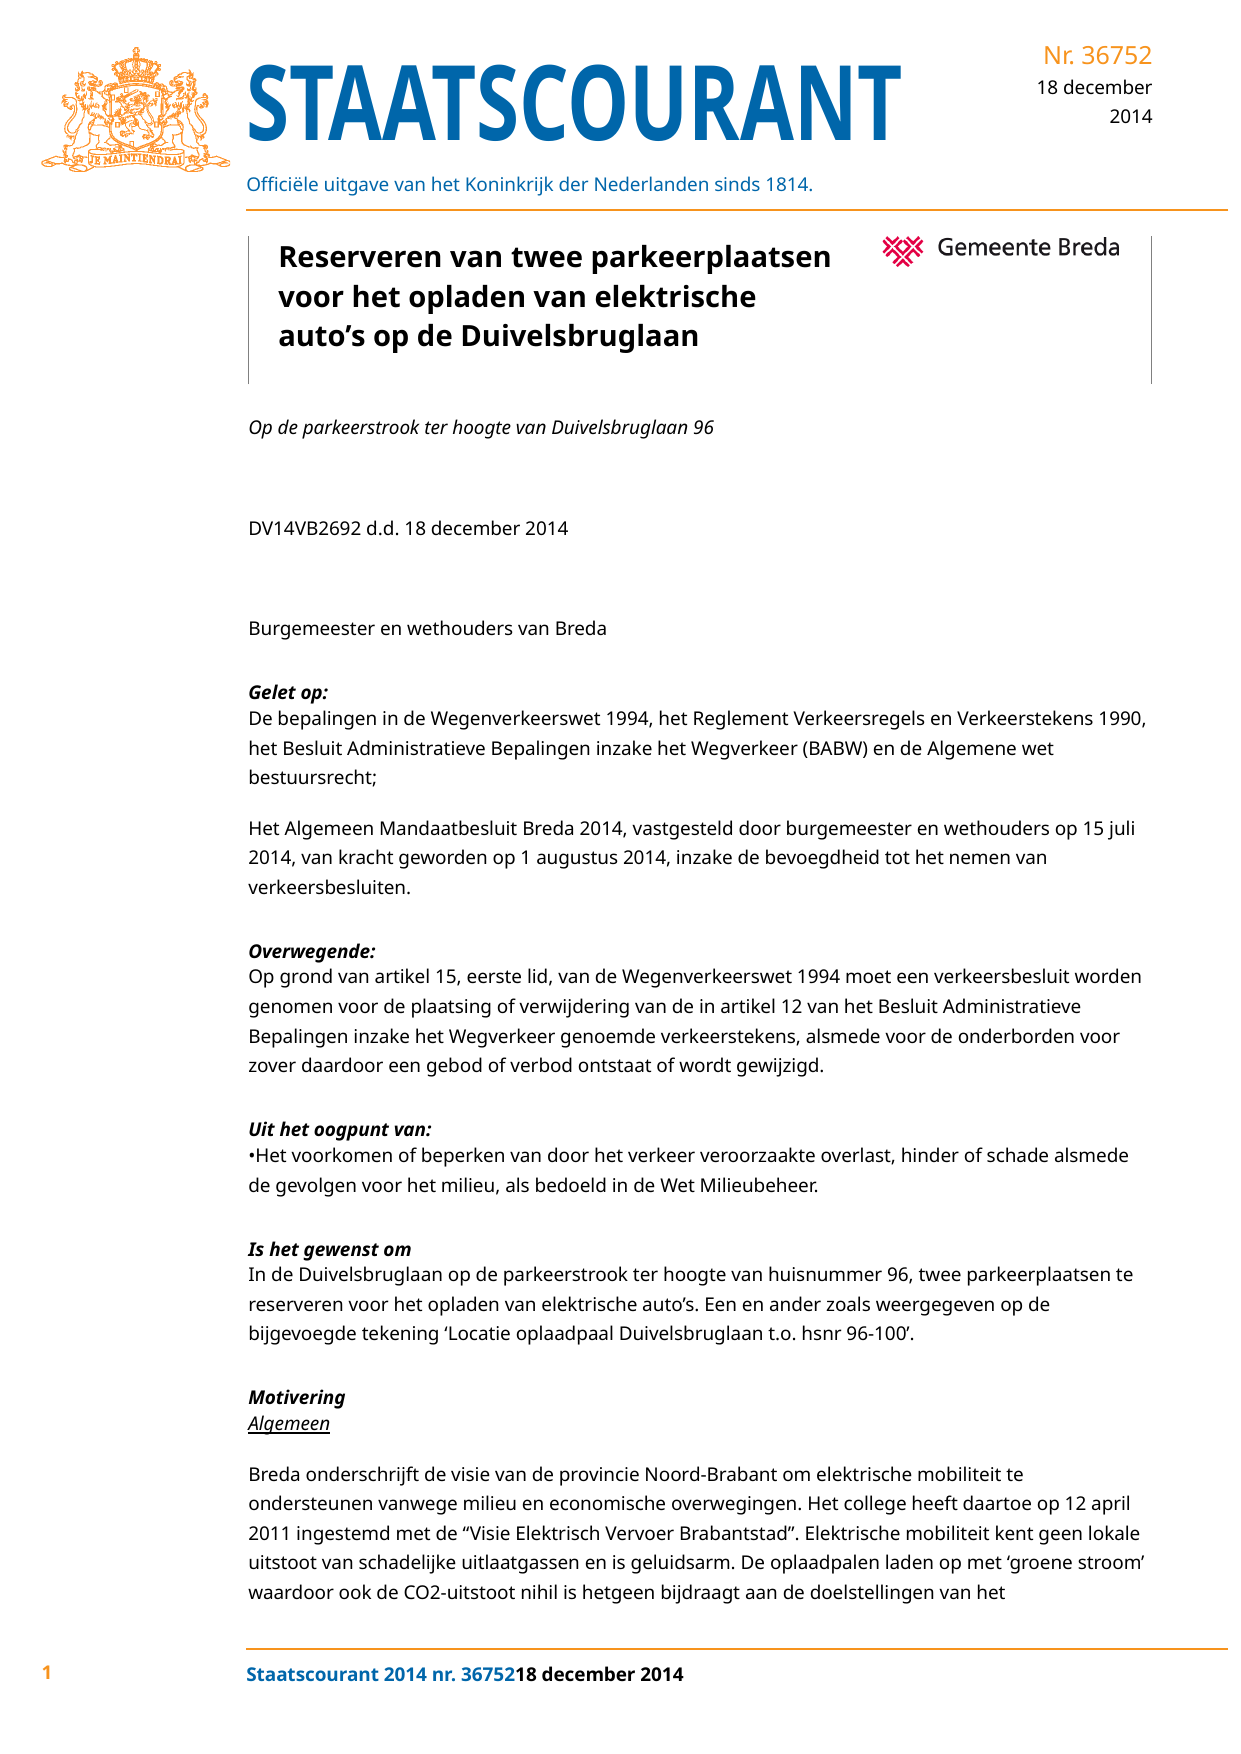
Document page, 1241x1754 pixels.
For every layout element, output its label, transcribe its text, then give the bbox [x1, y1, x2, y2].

text Is het gewenst om [248, 1236, 1152, 1261]
text De bepalingen in de Wegenverkeerswet 1994, het Reglement Verkeersregels en Verkeerstekens 1990, het Besluit Administratieve Bepalingen inzake het Wegverkeer (BABW) en de Algemene wet bestuursrecht; [248, 705, 1152, 790]
table_header Reserveren van twee parkeerplaatsen voor het opladen van elektrische auto’s op de Duivelsbruglaan [249, 236, 850, 384]
text In de Duivelsbruglaan op de parkeerstrook ter hoogte van huisnummer 96, twee parkeerplaatsen te reserveren voor het opladen van elektrische auto’s. Een en ander zoals weergegeven op de bijgevoegde tekening ‘Locatie oplaadpaal Duivelsbruglaan t.o. hsnr 96-100’. [248, 1261, 1152, 1346]
text Het Algemeen Mandaatbesluit Breda 2014, vastgesteld door burgemeester en wethouders op 15 juli 2014, van kracht geworden op 1 augustus 2014, inzake de bevoegdheid tot het nemen van verkeersbesluiten. [248, 815, 1152, 900]
text Breda onderschrijft de visie van de provincie Noord-Brabant om elektrische mobiliteit te ondersteunen vanwege milieu en economische overwegingen. Het college heeft daartoe op 12 april 2011 ingestemd met de “Visie Elektrisch Vervoer Brabantstad”. Elektrische mobiliteit kent geen lokale uitstoot van schadelijke uitlaatgassen en is geluidsarm. De oplaadpalen laden op met ‘groene stroom’ waardoor ook de CO2-uitstoot nihil is hetgeen bijdraagt aan de doelstellingen van het [248, 1461, 1152, 1605]
table_header [850, 236, 1151, 384]
text DV14VB2692 d.d. 18 december 2014 [248, 515, 1152, 541]
text Motivering [248, 1384, 1152, 1410]
text Op grond van artikel 15, eerste lid, van de Wegenverkeerswet 1994 moet een verkeersbesluit worden genomen voor de plaatsing of verwijdering van de in artikel 12 van het Besluit Administratieve Bepalingen inzake het Wegverkeer genoemde verkeerstekens, alsmede voor de onderborden voor zover daardoor een gebod of verbod ontstaat of wordt gewijzigd. [248, 964, 1152, 1078]
text Algemeen [248, 1410, 1152, 1436]
text Op de parkeerstrook ter hoogte van Duivelsbruglaan 96 [248, 414, 1152, 440]
text •Het voorkomen of beperken van door het verkeer veroorzaakte overlast, hinder of schade alsmede de gevolgen voor het milieu, als bedoeld in de Wet Milieubeheer. [248, 1142, 1152, 1197]
picture [882, 236, 1119, 267]
text Burgemeester en wethouders van Breda [248, 616, 1152, 641]
text Gelet op: [248, 679, 1152, 705]
text Overwegende: [248, 938, 1152, 964]
text Uit het oogpunt van: [248, 1116, 1152, 1142]
picture [41, 47, 231, 172]
